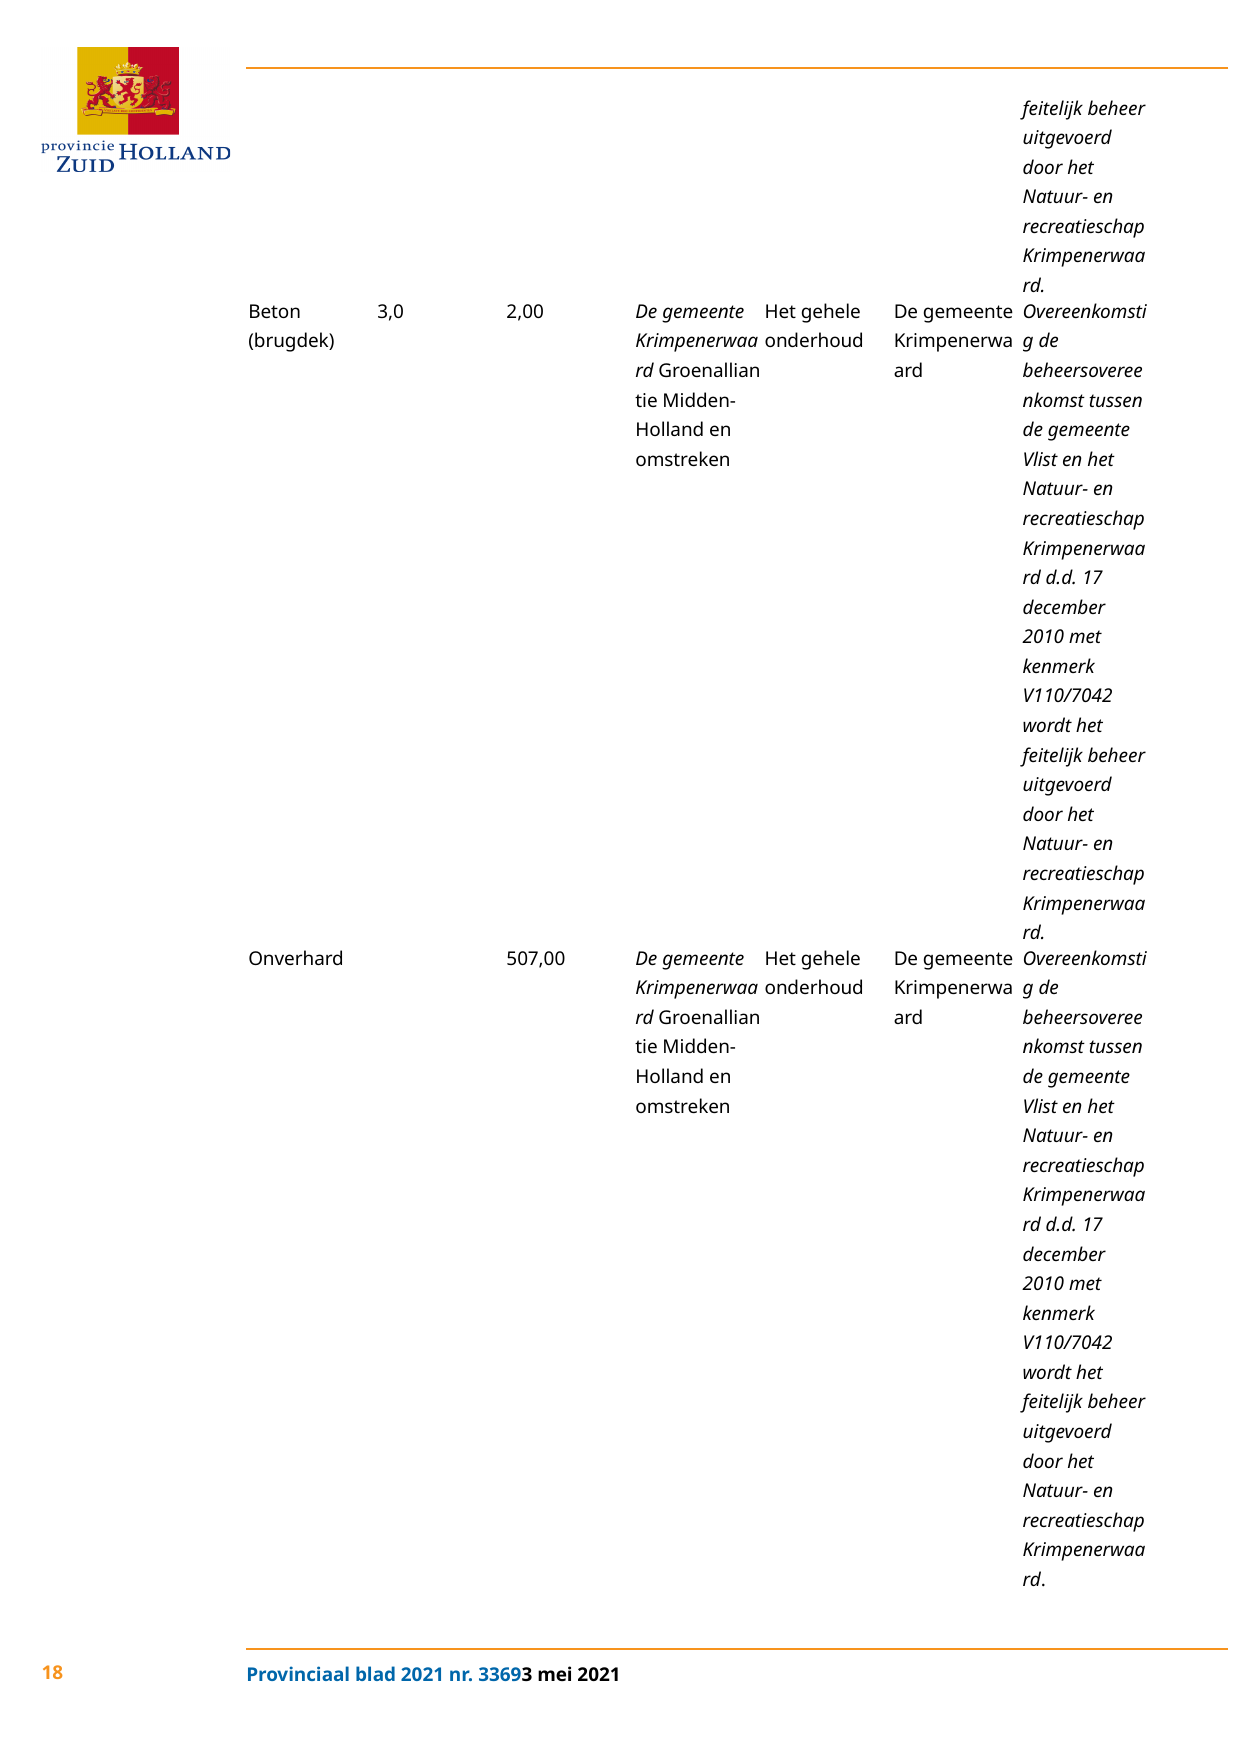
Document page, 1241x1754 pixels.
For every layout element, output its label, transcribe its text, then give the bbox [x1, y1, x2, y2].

table_cell Beton (brugdek) [248, 298, 377, 945]
table_cell 2,00 [506, 298, 635, 945]
table_cell [635, 95, 764, 298]
table_cell feitelijk beheer uitgevoerd door het Natuur- en recreatieschap Krimpenerwaard. [1023, 95, 1152, 298]
picture [41, 47, 231, 172]
table_cell [377, 945, 506, 1592]
table_cell De gemeente Krimpenerwaard Groenalliantie Midden-Holland en omstreken [635, 945, 764, 1592]
table_cell [764, 95, 893, 298]
table_cell Overeenkomstig de beheersovereenkomst tussen de gemeente Vlist en het Natuur- en recreatieschap Krimpenerwaard d.d. 17 december 2010 met kenmerk V110/7042 wordt het feitelijk beheer uitgevoerd door het Natuur- en recreatieschap Krimpenerwaard. [1023, 298, 1152, 945]
table_cell Overeenkomstig de beheersovereenkomst tussen de gemeente Vlist en het Natuur- en recreatieschap Krimpenerwaard d.d. 17 december 2010 met kenmerk V110/7042 wordt het feitelijk beheer uitgevoerd door het Natuur- en recreatieschap Krimpenerwaard. [1023, 945, 1152, 1592]
table_cell De gemeente Krimpenerwaard [894, 945, 1022, 1592]
table_cell Onverhard [248, 945, 377, 1592]
table_cell De gemeente Krimpenerwaard [894, 298, 1022, 945]
table_cell 3,0 [377, 298, 506, 945]
table_cell [377, 95, 506, 298]
table_cell [248, 95, 377, 298]
table_cell 507,00 [506, 945, 635, 1592]
table_cell [894, 95, 1022, 298]
table_cell Het gehele onderhoud [764, 945, 893, 1592]
table_cell [506, 95, 635, 298]
table_cell De gemeente Krimpenerwaard Groenalliantie Midden-Holland en omstreken [635, 298, 764, 945]
table_cell Het gehele onderhoud [764, 298, 893, 945]
